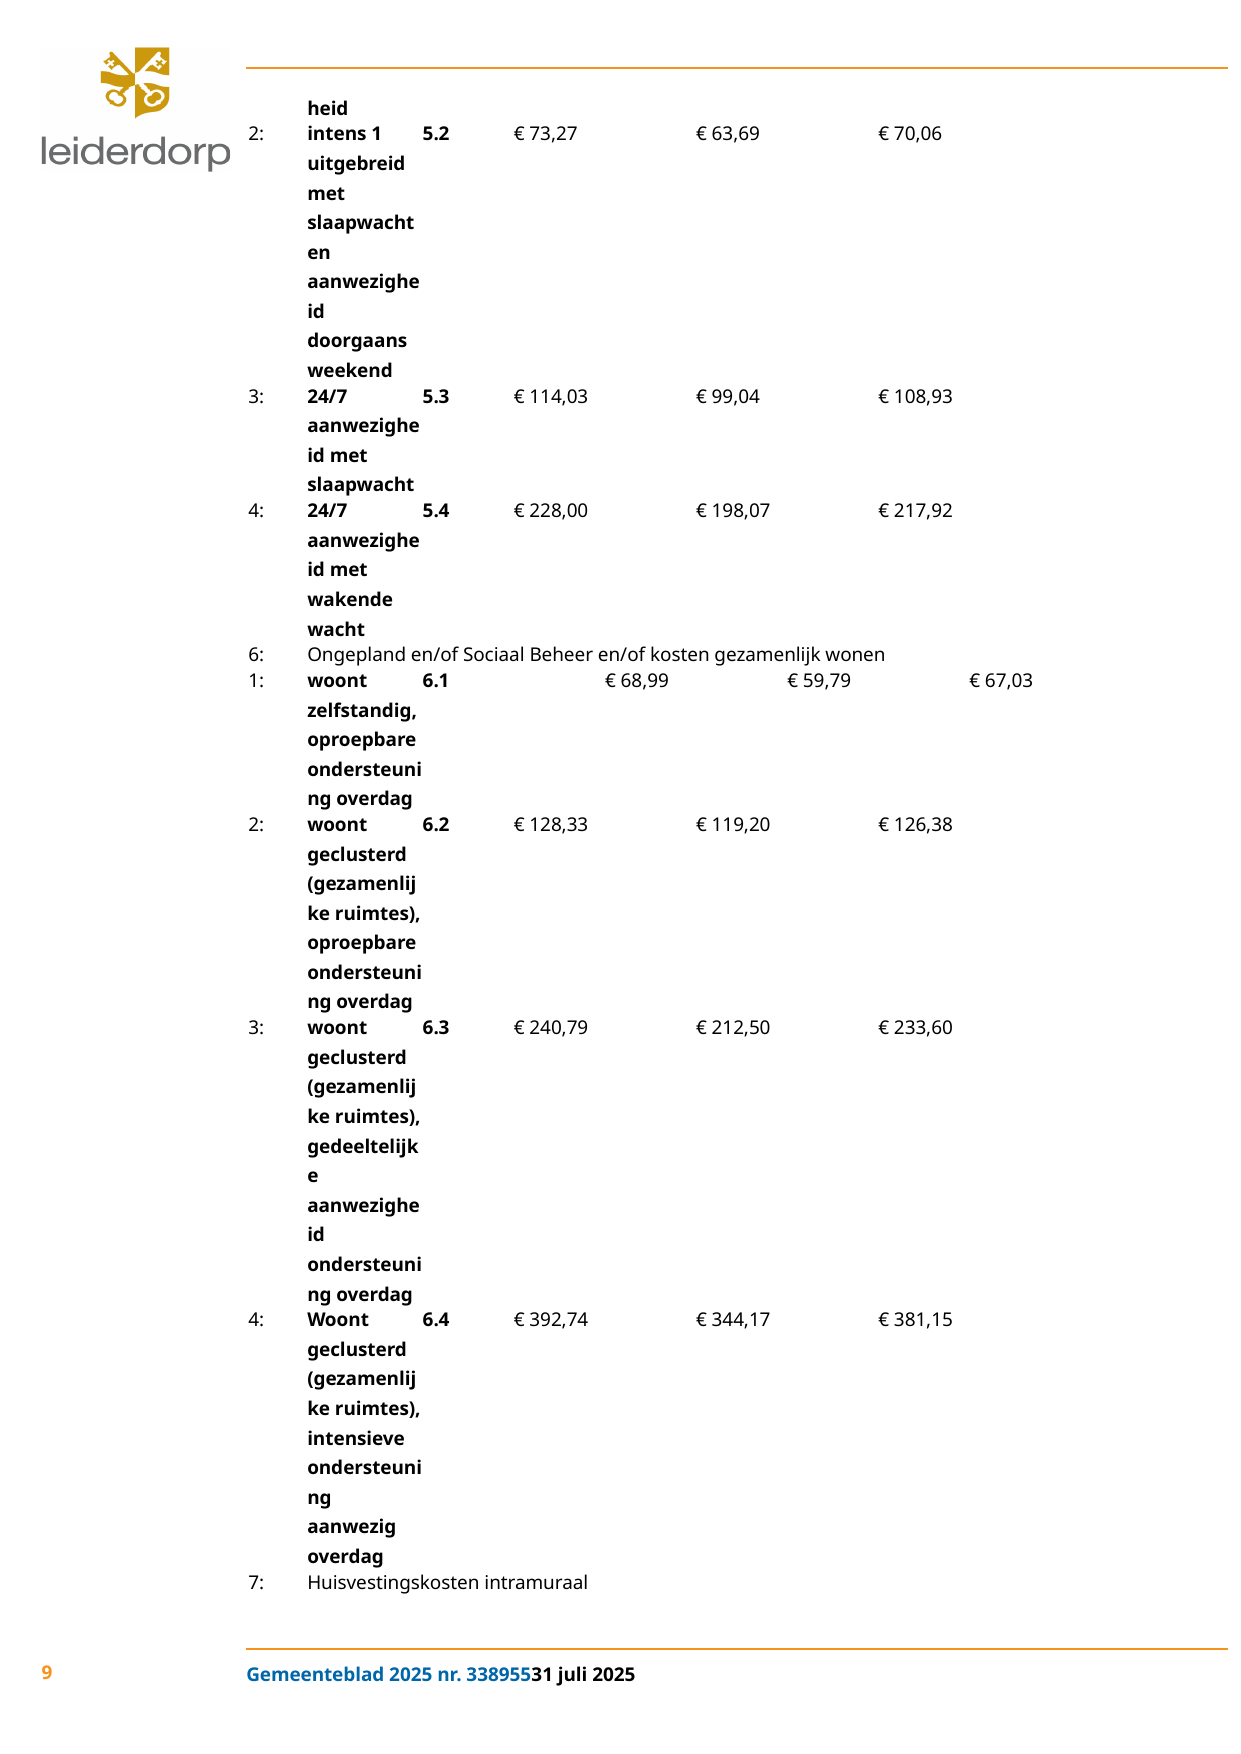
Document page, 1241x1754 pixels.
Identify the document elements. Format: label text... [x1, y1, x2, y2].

table_cell € 128,33 [514, 811, 605, 1014]
table_cell € 68,99 [605, 667, 696, 811]
table_cell € 344,17 [696, 1306, 787, 1569]
table_cell 24/7 aanwezigheid met slaapwacht [248, 383, 422, 497]
table_cell € 240,79 [514, 1015, 605, 1306]
table_cell € 99,04 [696, 383, 787, 497]
table_cell [1060, 121, 1152, 383]
table_cell [969, 498, 1060, 641]
table_cell [969, 95, 1060, 121]
table_cell [1060, 811, 1152, 1014]
table_cell woont geclusterd (gezamenlijke ruimtes), oproepbare ondersteuning overdag [248, 811, 422, 1014]
table_cell 6.1 [423, 667, 513, 811]
table_cell [878, 667, 969, 811]
table_cell € 198,07 [696, 498, 787, 641]
table_cell [969, 1306, 1060, 1569]
table_cell [1060, 498, 1152, 641]
table_cell [605, 1015, 696, 1306]
table_cell 6.3 [423, 1015, 513, 1306]
table_cell [605, 95, 696, 121]
picture [41, 47, 231, 172]
table_cell [423, 95, 513, 121]
table_cell [1060, 1015, 1152, 1306]
table_cell Huisvestingskosten intramuraal [248, 1569, 1152, 1594]
table_cell heid [248, 95, 422, 121]
table_cell [969, 121, 1060, 383]
table_cell [1060, 667, 1152, 811]
table_cell [787, 383, 878, 497]
table_cell [969, 811, 1060, 1014]
table_cell [1060, 1306, 1152, 1569]
table_cell 5.3 [423, 383, 513, 497]
table_cell € 119,20 [696, 811, 787, 1014]
table_cell [787, 1015, 878, 1306]
table_cell € 126,38 [878, 811, 969, 1014]
table_cell [605, 498, 696, 641]
table_cell € 70,06 [878, 121, 969, 383]
table_cell € 381,15 [878, 1306, 969, 1569]
table_cell [787, 95, 878, 121]
table_cell [787, 498, 878, 641]
table_cell [969, 383, 1060, 497]
table_cell [878, 95, 969, 121]
table_cell [787, 121, 878, 383]
table_cell [514, 667, 605, 811]
table_cell € 217,92 [878, 498, 969, 641]
table_cell [969, 1015, 1060, 1306]
table_cell intens 1 uitgebreid met slaapwacht en aanwezigheid doorgaans weekend [248, 121, 422, 383]
table_cell € 63,69 [696, 121, 787, 383]
table_cell [1060, 383, 1152, 497]
table_cell [605, 383, 696, 497]
table_cell [514, 95, 605, 121]
table_cell € 108,93 [878, 383, 969, 497]
table_cell woont geclusterd (gezamenlijke ruimtes), gedeeltelijke aanwezigheid ondersteuning overdag [248, 1015, 422, 1306]
table_cell 6.2 [423, 811, 513, 1014]
table_cell € 233,60 [878, 1015, 969, 1306]
table_cell [605, 811, 696, 1014]
table_cell € 212,50 [696, 1015, 787, 1306]
table_cell Woont geclusterd (gezamenlijke ruimtes), intensieve ondersteuning aanwezig overdag [248, 1306, 422, 1569]
table_cell 5.2 [423, 121, 513, 383]
table_cell € 73,27 [514, 121, 605, 383]
table_cell 5.4 [423, 498, 513, 641]
table_cell € 67,03 [969, 667, 1060, 811]
table_cell [605, 1306, 696, 1569]
table_cell € 59,79 [787, 667, 878, 811]
table_cell € 228,00 [514, 498, 605, 641]
table_cell 24/7 aanwezigheid met wakende wacht [248, 498, 422, 641]
table_cell [696, 667, 787, 811]
table_cell [1060, 95, 1152, 121]
table_cell woont zelfstandig, oproepbare ondersteuning overdag [248, 667, 422, 811]
table_cell Ongepland en/of Sociaal Beheer en/of kosten gezamenlijk wonen [248, 641, 1152, 667]
table_cell [696, 95, 787, 121]
table_cell 6.4 [423, 1306, 513, 1569]
table_cell [787, 811, 878, 1014]
table_cell € 114,03 [514, 383, 605, 497]
table_cell [605, 121, 696, 383]
table_cell [787, 1306, 878, 1569]
table_cell € 392,74 [514, 1306, 605, 1569]
